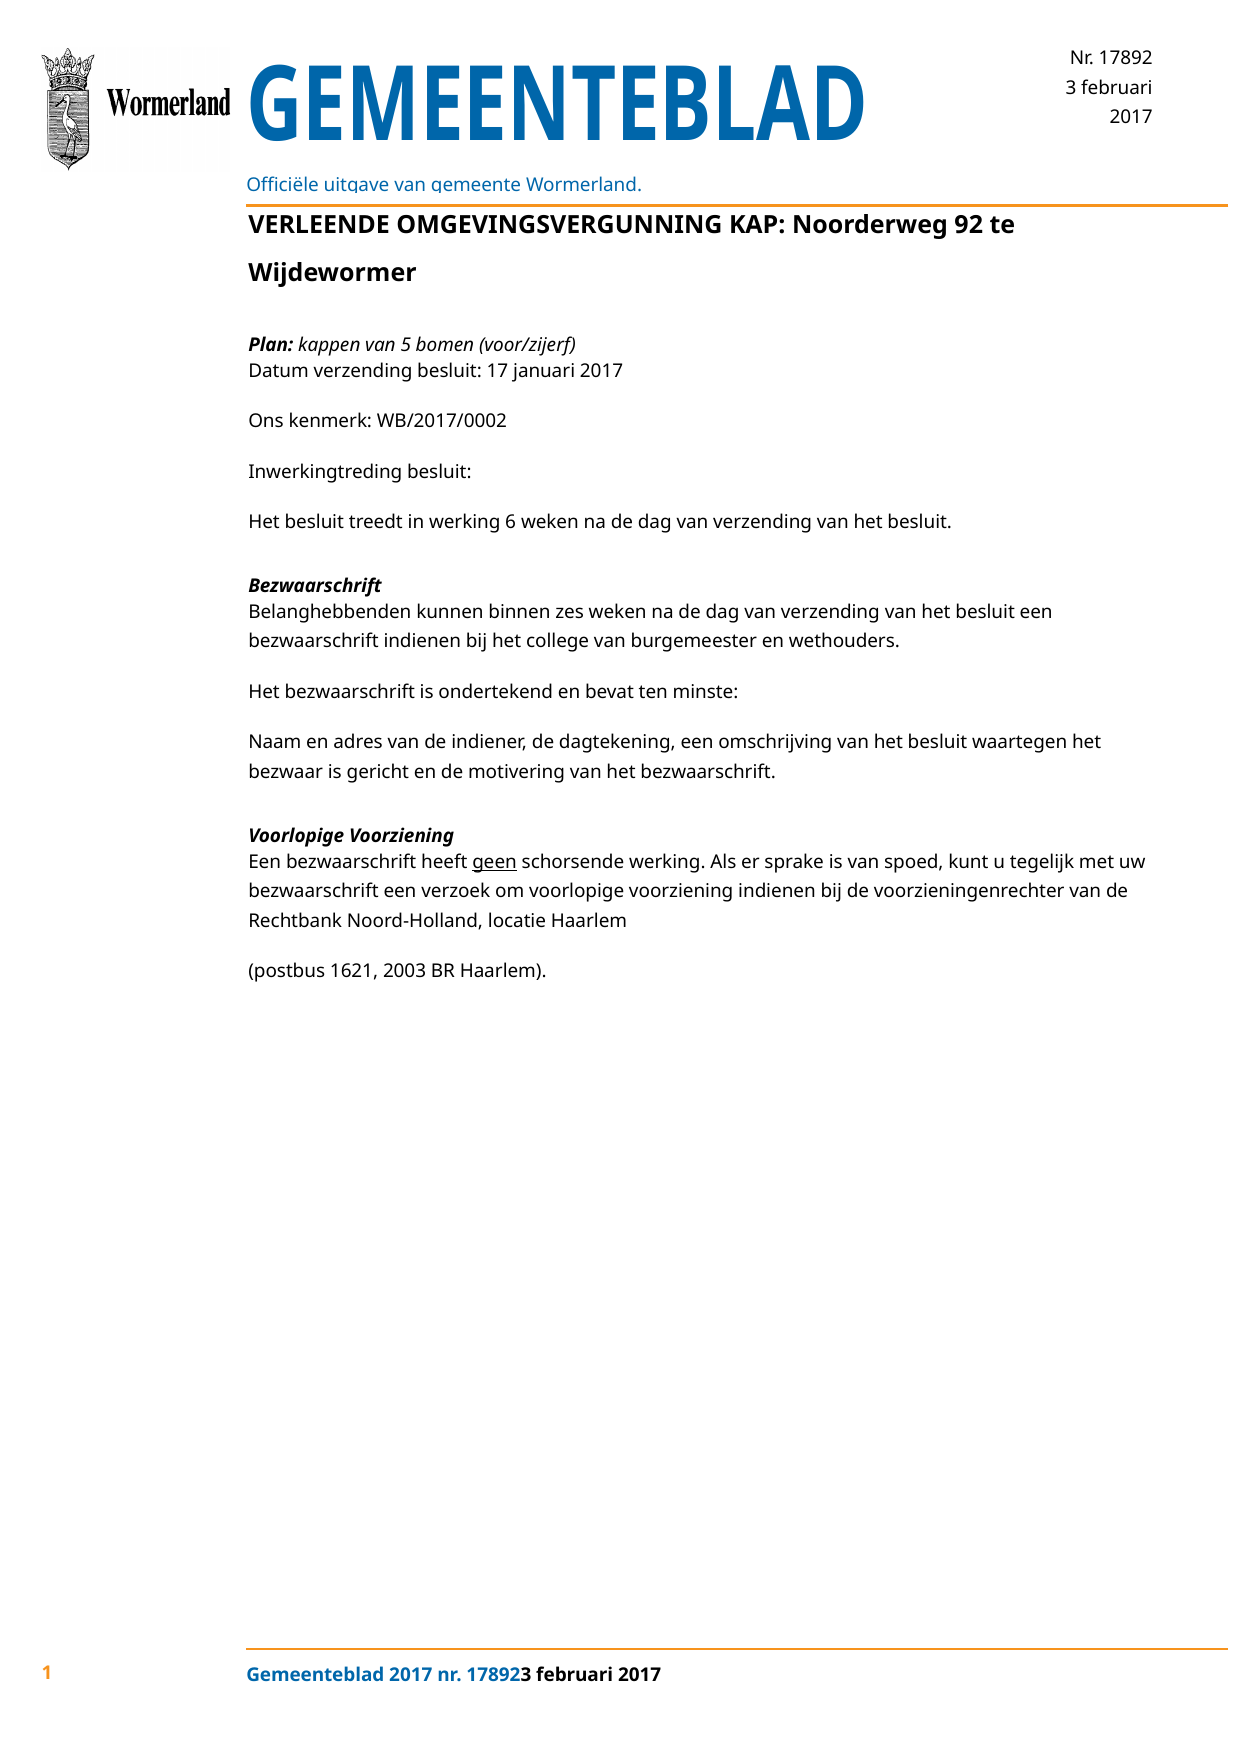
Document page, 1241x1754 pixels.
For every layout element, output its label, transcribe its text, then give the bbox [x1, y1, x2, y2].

picture [41, 47, 231, 172]
text Het bezwaarschrift is ondertekend en bevat ten minste: [248, 678, 1152, 704]
text Een bezwaarschrift heeft geen schorsende werking. Als er sprake is van spoed, kunt u tegelijk met uw bezwaarschrift een verzoek om voorlopige voorziening indienen bij de voorzieningenrechter van de Rechtbank Noord-Holland, locatie Haarlem [248, 848, 1152, 933]
text Ons kenmerk: WB/2017/0002 [248, 408, 1152, 433]
text Belanghebbenden kunnen binnen zes weken na de dag van verzending van het besluit een bezwaarschrift indienen bij het college van burgemeester en wethouders. [248, 598, 1152, 653]
text (postbus 1621, 2003 BR Haarlem). [248, 957, 1152, 983]
text Plan: kappen van 5 bomen (voor/zijerf) [248, 331, 1152, 357]
text Voorlopige Voorziening [248, 822, 1152, 848]
text Het besluit treedt in werking 6 weken na de dag van verzending van het besluit. [248, 508, 1152, 534]
text Bezwaarschrift [248, 572, 1152, 598]
text VERLEENDE OMGEVINGSVERGUNNING KAP: Noorderweg 92 te Wijdewormer [248, 207, 1152, 288]
text Naam en adres van de indiener, de dagtekening, een omschrijving van het besluit waartegen het bezwaar is gericht en de motivering van het bezwaarschrift. [248, 728, 1152, 784]
text Inwerkingtreding besluit: [248, 458, 1152, 484]
text Datum verzending besluit: 17 januari 2017 [248, 357, 1152, 383]
